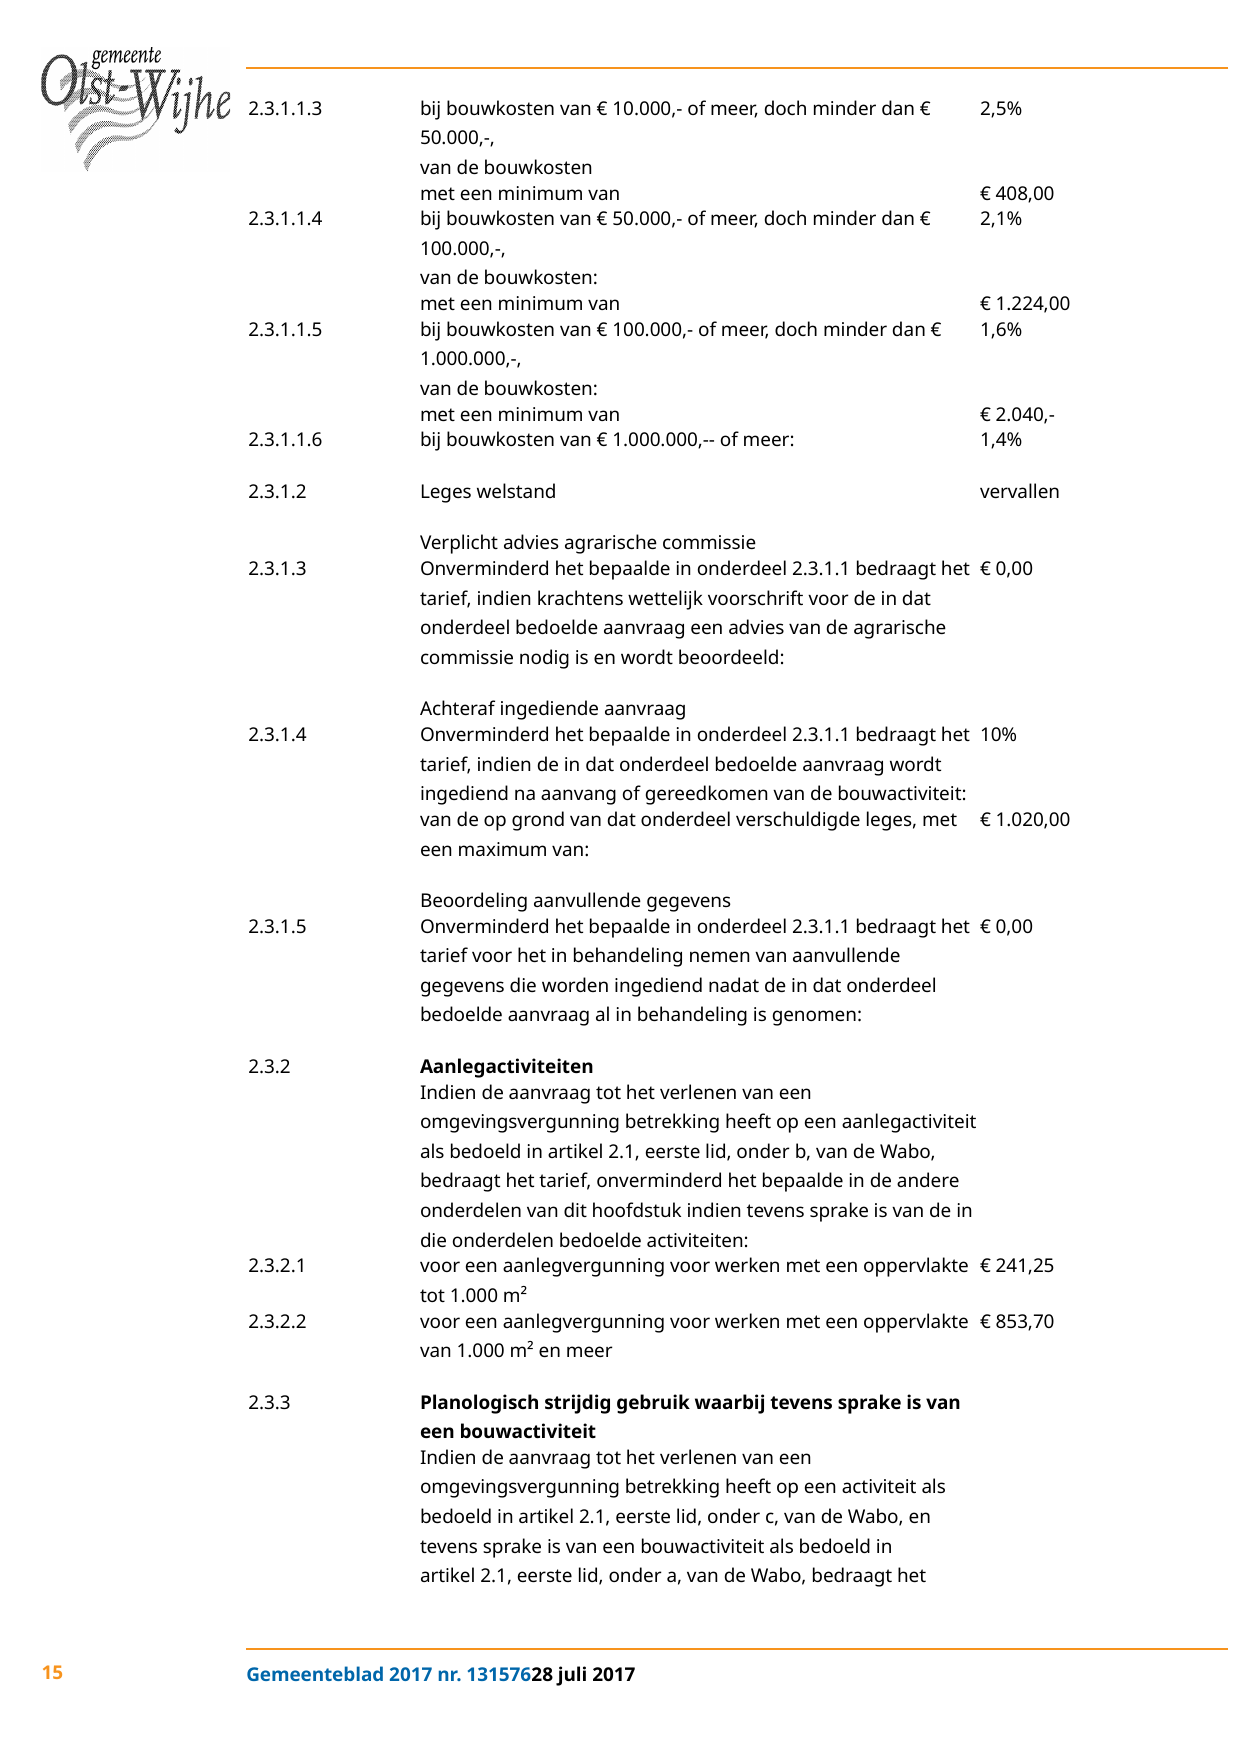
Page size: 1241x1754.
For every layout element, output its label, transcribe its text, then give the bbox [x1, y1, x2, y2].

table_cell [248, 806, 420, 861]
table_cell met een minimum van [420, 401, 980, 427]
table_cell Verplicht advies agrarische commissie [420, 530, 980, 555]
table_cell [248, 1444, 420, 1588]
table_cell [248, 861, 420, 887]
table_cell € 408,00 [980, 180, 1152, 205]
table_cell € 853,70 [980, 1308, 1152, 1363]
table_cell [248, 1079, 420, 1252]
table_cell € 0,00 [980, 913, 1152, 1027]
table_cell 1,4% [980, 427, 1152, 452]
table_cell 2.3.1.5 [248, 913, 420, 1027]
table_cell Planologisch strijdig gebruik waarbij tevens sprake is van een bouwactiviteit [420, 1389, 980, 1444]
table_cell [248, 696, 420, 721]
table_cell € 0,00 [980, 555, 1152, 670]
table_cell [248, 180, 420, 205]
table_cell 2,1% [980, 205, 1152, 290]
table_cell [420, 1028, 980, 1053]
table_cell Onverminderd het bepaalde in onderdeel 2.3.1.1 bedraagt het tarief, indien krachtens wettelijk voorschrift voor de in dat onderdeel bedoelde aanvraag een advies van de agrarische commissie nodig is en wordt beoordeeld: [420, 555, 980, 670]
table_cell 2.3.3 [248, 1389, 420, 1444]
table_cell [248, 1363, 420, 1389]
table_cell Onverminderd het bepaalde in onderdeel 2.3.1.1 bedraagt het tarief voor het in behandeling nemen van aanvullende gegevens die worden ingediend nadat de in dat onderdeel bedoelde aanvraag al in behandeling is genomen: [420, 913, 980, 1027]
table_cell 2.3.1.3 [248, 555, 420, 670]
table_cell [248, 401, 420, 427]
table_cell met een minimum van [420, 290, 980, 316]
table_cell € 241,25 [980, 1253, 1152, 1308]
table_cell voor een aanlegvergunning voor werken met een oppervlakte tot 1.000 m² [420, 1253, 980, 1308]
table_cell 2,5% [980, 95, 1152, 180]
table_cell bij bouwkosten van € 1.000.000,-- of meer: [420, 427, 980, 452]
table_cell 1,6% [980, 316, 1152, 401]
table_cell Achteraf ingediende aanvraag [420, 696, 980, 721]
table_cell met een minimum van [420, 180, 980, 205]
table_cell vervallen [980, 478, 1152, 504]
table_cell 2.3.2.1 [248, 1253, 420, 1308]
table_cell [420, 1363, 980, 1389]
table_cell [248, 887, 420, 913]
table_cell [248, 504, 420, 529]
table_cell 2.3.1.2 [248, 478, 420, 504]
table_cell € 1.224,00 [980, 290, 1152, 316]
table_cell Beoordeling aanvullende gegevens [420, 887, 980, 913]
table_cell [248, 530, 420, 555]
table_cell [980, 670, 1152, 696]
table_cell 10% [980, 721, 1152, 806]
table_cell bij bouwkosten van € 50.000,- of meer, doch minder dan € 100.000,-, van de bouwkosten: [420, 205, 980, 290]
table_cell [248, 670, 420, 696]
table_cell [980, 1028, 1152, 1053]
table_cell [980, 1079, 1152, 1252]
table_cell [420, 861, 980, 887]
table_cell [980, 696, 1152, 721]
table_cell 2.3.1.1.6 [248, 427, 420, 452]
table_cell Aanlegactiviteiten [420, 1053, 980, 1079]
table_cell [248, 290, 420, 316]
table_cell 2.3.1.1.3 [248, 95, 420, 180]
table_cell [980, 453, 1152, 478]
picture [41, 47, 231, 172]
table_cell voor een aanlegvergunning voor werken met een oppervlakte van 1.000 m² en meer [420, 1308, 980, 1363]
table_cell 2.3.1.1.5 [248, 316, 420, 401]
table_cell Indien de aanvraag tot het verlenen van een omgevingsvergunning betrekking heeft op een aanlegactiviteit als bedoeld in artikel 2.1, eerste lid, onder b, van de Wabo, bedraagt het tarief, onverminderd het bepaalde in de andere onderdelen van dit hoofdstuk indien tevens sprake is van de in die onderdelen bedoelde activiteiten: [420, 1079, 980, 1252]
table_cell 2.3.2.2 [248, 1308, 420, 1363]
table_cell € 2.040,- [980, 401, 1152, 427]
table_cell van de op grond van dat onderdeel verschuldigde leges, met een maximum van: [420, 806, 980, 861]
table_cell 2.3.2 [248, 1053, 420, 1079]
table_cell [980, 887, 1152, 913]
table_cell [980, 861, 1152, 887]
table_cell 2.3.1.1.4 [248, 205, 420, 290]
table_cell 2.3.1.4 [248, 721, 420, 806]
table_cell bij bouwkosten van € 100.000,- of meer, doch minder dan € 1.000.000,-, van de bouwkosten: [420, 316, 980, 401]
table_cell [248, 1028, 420, 1053]
table_cell [980, 1363, 1152, 1389]
table_cell [980, 1053, 1152, 1079]
table_cell [980, 530, 1152, 555]
table_cell bij bouwkosten van € 10.000,- of meer, doch minder dan € 50.000,-, van de bouwkosten [420, 95, 980, 180]
table_cell [248, 453, 420, 478]
table_cell [980, 1389, 1152, 1444]
table_cell Indien de aanvraag tot het verlenen van een omgevingsvergunning betrekking heeft op een activiteit als bedoeld in artikel 2.1, eerste lid, onder c, van de Wabo, en tevens sprake is van een bouwactiviteit als bedoeld in artikel 2.1, eerste lid, onder a, van de Wabo, bedraagt het [420, 1444, 980, 1588]
table_cell € 1.020,00 [980, 806, 1152, 861]
table_cell [980, 1444, 1152, 1588]
table_cell [420, 670, 980, 696]
table_cell Onverminderd het bepaalde in onderdeel 2.3.1.1 bedraagt het tarief, indien de in dat onderdeel bedoelde aanvraag wordt ingediend na aanvang of gereedkomen van de bouwactiviteit: [420, 721, 980, 806]
table_cell Leges welstand [420, 478, 980, 504]
table_cell [420, 453, 980, 478]
table_cell [420, 504, 980, 529]
table_cell [980, 504, 1152, 529]
